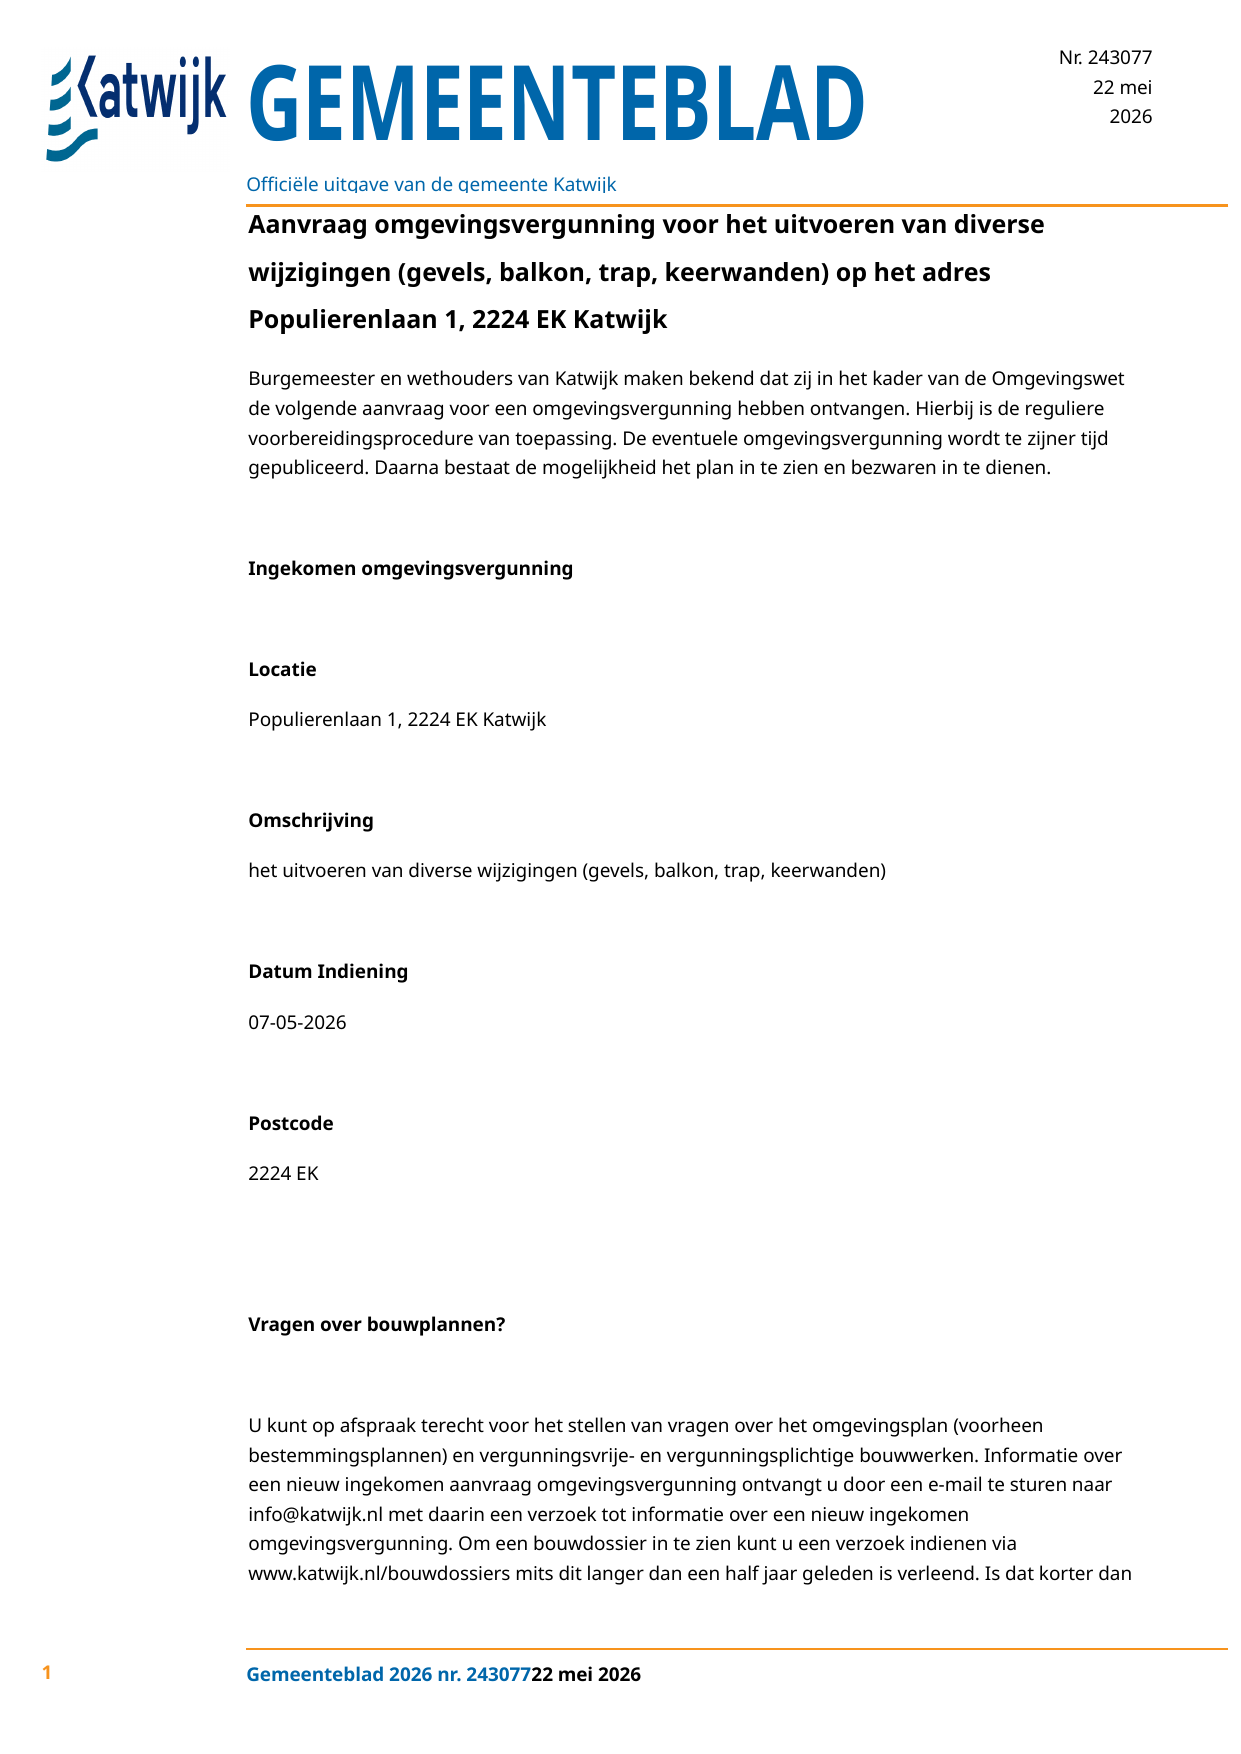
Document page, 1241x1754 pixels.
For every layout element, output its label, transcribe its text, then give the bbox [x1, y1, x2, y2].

text het uitvoeren van diverse wijzigingen (gevels, balkon, trap, keerwanden) [248, 858, 1152, 883]
picture [41, 47, 231, 172]
text Postcode [248, 1110, 1152, 1135]
text Datum Indiening [248, 958, 1152, 984]
text U kunt op afspraak terecht voor het stellen van vragen over het omgevingsplan (voorheen bestemmingsplannen) en vergunningsvrije- en vergunningsplichtige bouwwerken. Informatie over een nieuw ingekomen aanvraag omgevingsvergunning ontvangt u door een e-mail te sturen naar info@katwijk.nl met daarin een verzoek tot informatie over een nieuw ingekomen omgevingsvergunning. Om een bouwdossier in te zien kunt u een verzoek indienen via www.katwijk.nl/bouwdossiers mits dit langer dan een half jaar geleden is verleend. Is dat korter dan [248, 1412, 1152, 1586]
text Populierenlaan 1, 2224 EK Katwijk [248, 706, 1152, 732]
text 07-05-2026 [248, 1009, 1152, 1034]
text Omschrijving [248, 807, 1152, 833]
text Locatie [248, 656, 1152, 682]
text 2224 EK [248, 1160, 1152, 1186]
text Vragen over bouwplannen? [248, 1311, 1152, 1337]
text Aanvraag omgevingsvergunning voor het uitvoeren van diverse wijzigingen (gevels, balkon, trap, keerwanden) op het adres Populierenlaan 1, 2224 EK Katwijk [248, 207, 1152, 336]
text Ingekomen omgevingsvergunning [248, 555, 1152, 581]
text Burgemeester en wethouders van Katwijk maken bekend dat zij in het kader van de Omgevingswet de volgende aanvraag voor een omgevingsvergunning hebben ontvangen. Hierbij is de reguliere voorbereidingsprocedure van toepassing. De eventuele omgevingsvergunning wordt te zijner tijd gepubliceerd. Daarna bestaat de mogelijkheid het plan in te zien en bezwaren in te dienen. [248, 366, 1152, 480]
